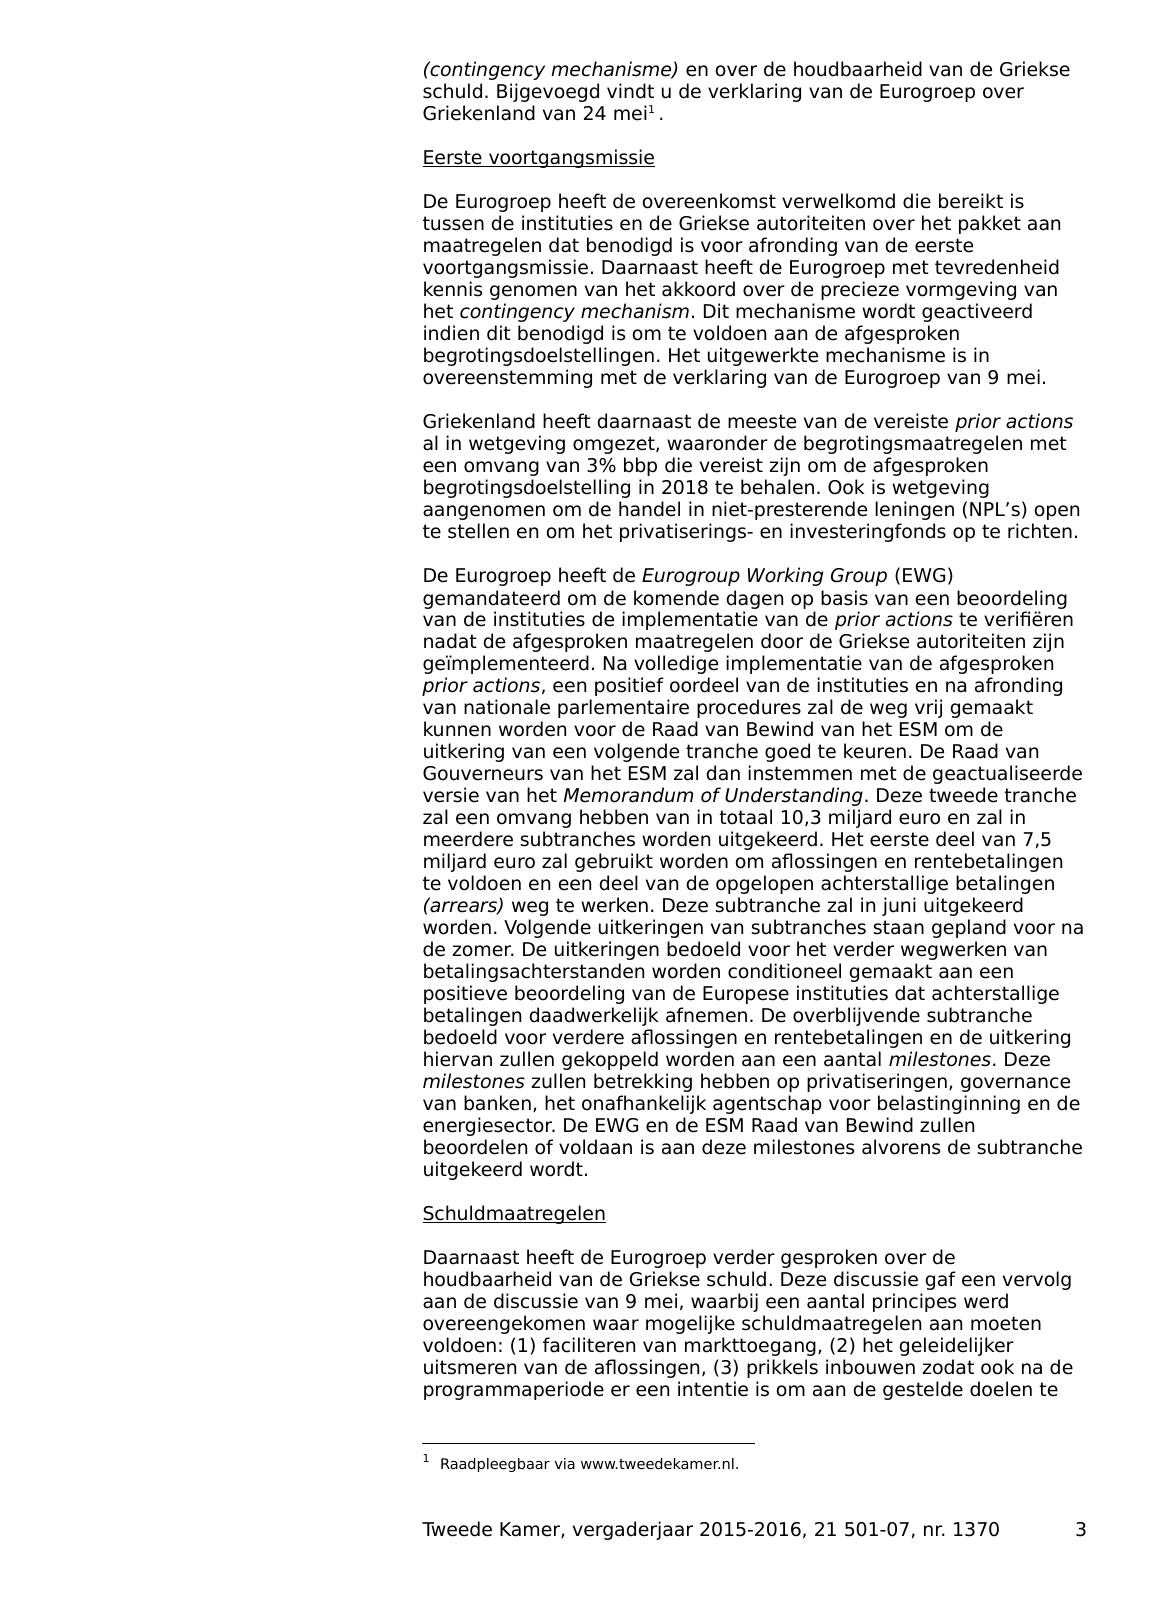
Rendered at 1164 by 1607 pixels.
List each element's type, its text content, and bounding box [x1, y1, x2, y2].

text De Eurogroep heeft de overeenkomst verwelkomd die bereikt is tussen de instituties en de Griekse autoriteiten over het pakket aan maatregelen dat benodigd is voor afronding van de eerste voortgangsmissie. Daarnaast heeft de Eurogroep met tevredenheid kennis genomen van het akkoord over de precieze vormgeving van het contingency mechanism. Dit mechanisme wordt geactiveerd indien dit benodigd is om te voldoen aan de afgesproken begrotingsdoelstellingen. Het uitgewerkte mechanisme is in overeenstemming met de verklaring van de Eurogroep van 9 mei. [422, 191, 1087, 389]
text Raadpleegbaar via www.tweedekamer.nl. [422, 1452, 1087, 1474]
subtitle Schuldmaatregelen [422, 1203, 1087, 1225]
subtitle Eerste voortgangsmissie [422, 147, 1087, 169]
text De Eurogroep heeft de Eurogroup Working Group (EWG) gemandateerd om de komende dagen op basis van een beoordeling van de instituties de implementatie van de prior actions te verifiëren nadat de afgesproken maatregelen door de Griekse autoriteiten zijn geïmplementeerd. Na volledige implementatie van de afgesproken prior actions, een positief oordeel van de instituties en na afronding van nationale parlementaire procedures zal de weg vrij gemaakt kunnen worden voor de Raad van Bewind van het ESM om de uitkering van een volgende tranche goed te keuren. De Raad van Gouverneurs van het ESM zal dan instemmen met de geactualiseerde versie van het Memorandum of Understanding. Deze tweede tranche zal een omvang hebben van in totaal 10,3 miljard euro en zal in meerdere subtranches worden uitgekeerd. Het eerste deel van 7,5 miljard euro zal gebruikt worden om aflossingen en rentebetalingen te voldoen en een deel van de opgelopen achterstallige betalingen (arrears) weg te werken. Deze subtranche zal in juni uitgekeerd worden. Volgende uitkeringen van subtranches staan gepland voor na de zomer. De uitkeringen bedoeld voor het verder wegwerken van betalingsachterstanden worden conditioneel gemaakt aan een positieve beoordeling van de Europese instituties dat achterstallige betalingen daadwerkelijk afnemen. De overblijvende subtranche bedoeld voor verdere aflossingen en rentebetalingen en de uitkering hiervan zullen gekoppeld worden aan een aantal milestones. Deze milestones zullen betrekking hebben op privatiseringen, governance van banken, het onafhankelijk agentschap voor belastinginning en de energiesector. De EWG en de ESM Raad van Bewind zullen beoordelen of voldaan is aan deze milestones alvorens de subtranche uitgekeerd wordt. [422, 565, 1087, 1181]
text (contingency mechanisme) en over de houdbaarheid van de Griekse schuld. Bijgevoegd vindt u de verklaring van de Eurogroep over Griekenland van 24 mei. [422, 59, 1087, 125]
text Daarnaast heeft de Eurogroep verder gesproken over de houdbaarheid van de Griekse schuld. Deze discussie gaf een vervolg aan de discussie van 9 mei, waarbij een aantal principes werd overeengekomen waar mogelijke schuldmaatregelen aan moeten voldoen: (1) faciliteren van markttoegang, (2) het geleidelijker uitsmeren van de aflossingen, (3) prikkels inbouwen zodat ook na de programmaperiode er een intentie is om aan de gestelde doelen te [422, 1247, 1087, 1401]
text Griekenland heeft daarnaast de meeste van de vereiste prior actions al in wetgeving omgezet, waaronder de begrotingsmaatregelen met een omvang van 3% bbp die vereist zijn om de afgesproken begrotingsdoelstelling in 2018 te behalen. Ook is wetgeving aangenomen om de handel in niet-presterende leningen (NPL’s) open te stellen en om het privatiserings- en investeringfonds op te richten. [422, 411, 1087, 543]
